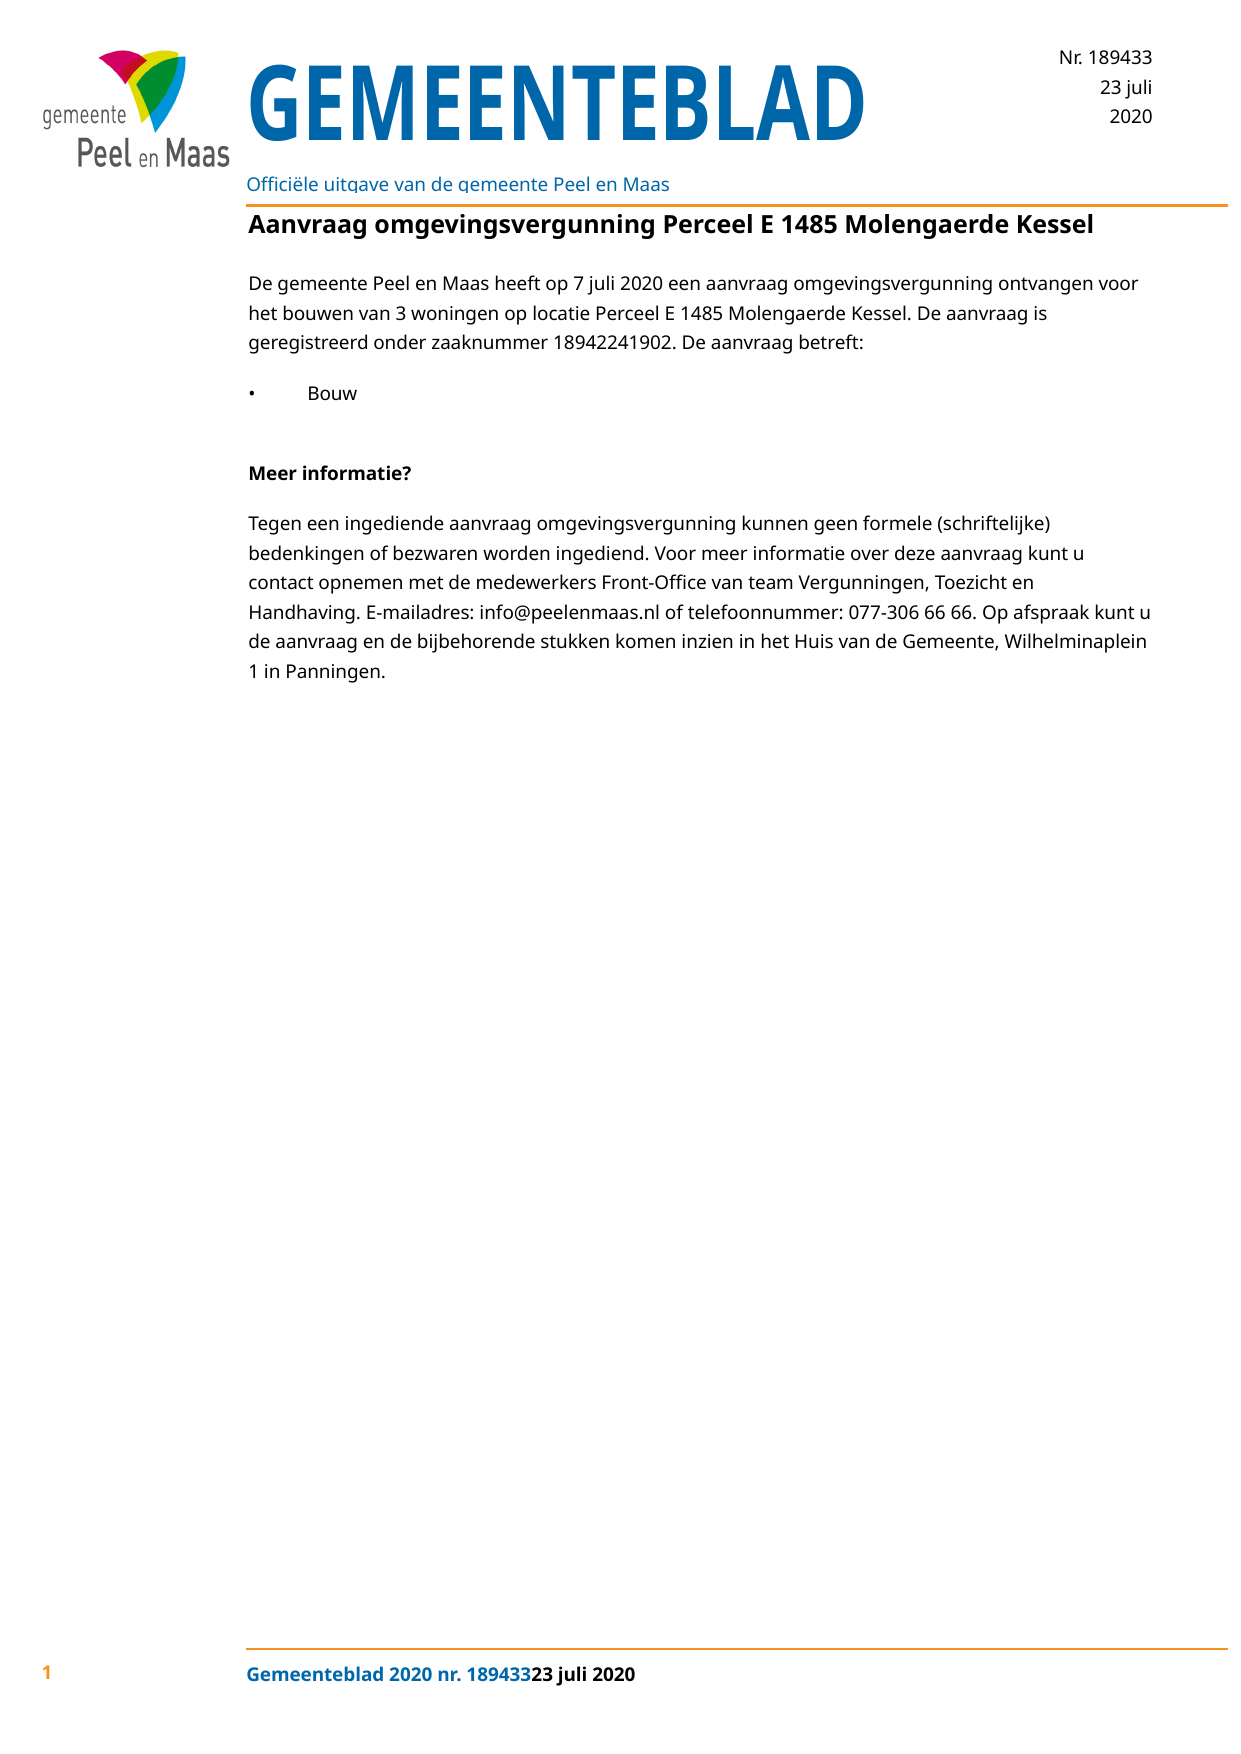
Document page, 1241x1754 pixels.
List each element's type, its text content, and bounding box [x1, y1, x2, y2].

list Bouw [248, 380, 1152, 406]
text De gemeente Peel en Maas heeft op 7 juli 2020 een aanvraag omgevingsvergunning ontvangen voor het bouwen van 3 woningen op locatie Perceel E 1485 Molengaerde Kessel. De aanvraag is geregistreerd onder zaaknummer 18942241902. De aanvraag betreft: [248, 270, 1152, 355]
text Aanvraag omgevingsvergunning Perceel E 1485 Molengaerde Kessel [248, 207, 1152, 241]
picture [41, 47, 231, 172]
text Tegen een ingediende aanvraag omgevingsvergunning kunnen geen formele (schriftelijke) bedenkingen of bezwaren worden ingediend. Voor meer informatie over deze aanvraag kunt u contact opnemen met de medewerkers Front-Office van team Vergunningen, Toezicht en Handhaving. E-mailadres: info@peelenmaas.nl of telefoonnummer: 077-306 66 66. Op afspraak kunt u de aanvraag en de bijbehorende stukken komen inzien in het Huis van de Gemeente, Wilhelminaplein 1 in Panningen. [248, 510, 1152, 684]
text Meer informatie? [248, 460, 1152, 486]
